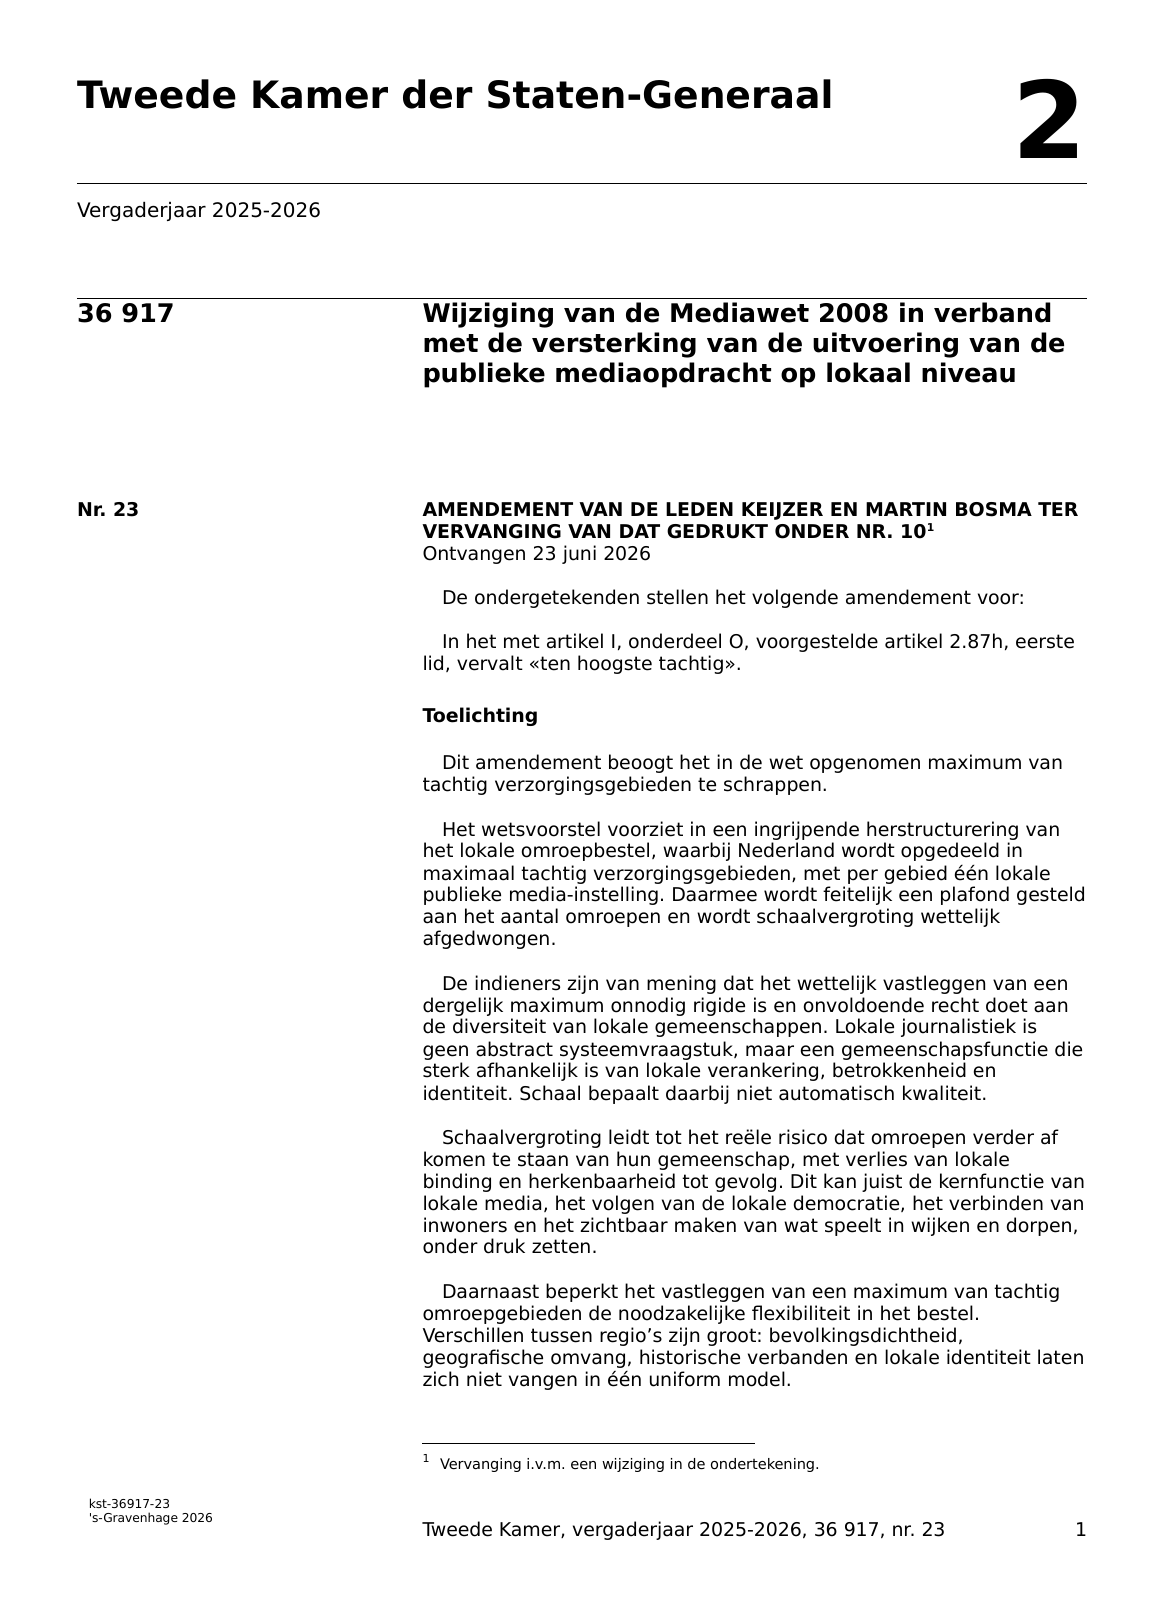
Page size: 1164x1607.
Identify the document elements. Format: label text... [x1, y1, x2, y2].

text kst-36917-23 [88, 1497, 323, 1511]
table_header 2 [886, 59, 1087, 183]
text Vervanging i.v.m. een wijziging in de ondertekening. [422, 1452, 1087, 1474]
text Ontvangen 23 juni 2026 [422, 543, 1087, 565]
subtitle 36 917 Wijziging van de Mediawet 2008 in verband met de versterking van de uitvoering van de publieke mediaopdracht op lokaal niveau [77, 299, 1087, 388]
subtitle Toelichting [422, 705, 1087, 727]
text Schaalvergroting leidt tot het reële risico dat omroepen verder af komen te staan van hun gemeenschap, met verlies van lokale binding en herkenbaarheid tot gevolg. Dit kan juist de kernfunctie van lokale media, het volgen van de lokale democratie, het verbinden van inwoners en het zichtbaar maken van wat speelt in wijken en dorpen, onder druk zetten. [422, 1127, 1087, 1258]
text Het wetsvoorstel voorziet in een ingrijpende herstructurering van het lokale omroepbestel, waarbij Nederland wordt opgedeeld in maximaal tachtig verzorgingsgebieden, met per gebied één lokale publieke media-instelling. Daarmee wordt feitelijk een plafond gesteld aan het aantal omroepen en wordt schaalvergroting wettelijk afgedwongen. [422, 818, 1087, 950]
text In het met artikel I, onderdeel O, voorgestelde artikel 2.87h, eerste lid, vervalt «ten hoogste tachtig». [422, 631, 1087, 675]
text Dit amendement beoogt het in de wet opgenomen maximum van tachtig verzorgingsgebieden te schrappen. [422, 752, 1087, 796]
subtitle Nr. 23 AMENDEMENT VAN DE LEDEN KEIJZER EN MARTIN BOSMA TER VERVANGING VAN DAT GEDRUKT ONDER NR. 10 [77, 499, 1087, 543]
text De ondergetekenden stellen het volgende amendement voor: [422, 587, 1087, 609]
text Daarnaast beperkt het vastleggen van een maximum van tachtig omroepgebieden de noodzakelijke flexibiliteit in het bestel. Verschillen tussen regio’s zijn groot: bevolkingsdichtheid, geografische omvang, historische verbanden en lokale identiteit laten zich niet vangen in één uniform model. [422, 1281, 1087, 1391]
text 's-Gravenhage 2026 [88, 1511, 323, 1525]
text De indieners zijn van mening dat het wettelijk vastleggen van een dergelijk maximum onnodig rigide is en onvoldoende recht doet aan de diversiteit van lokale gemeenschappen. Lokale journalistiek is geen abstract systeemvraagstuk, maar een gemeenschapsfunctie die sterk afhankelijk is van lokale verankering, betrokkenheid en identiteit. Schaal bepaalt daarbij niet automatisch kwaliteit. [422, 972, 1087, 1104]
table_cell Vergaderjaar 2025-2026 [77, 184, 1087, 298]
table_header Tweede Kamer der Staten-Generaal [77, 59, 886, 183]
